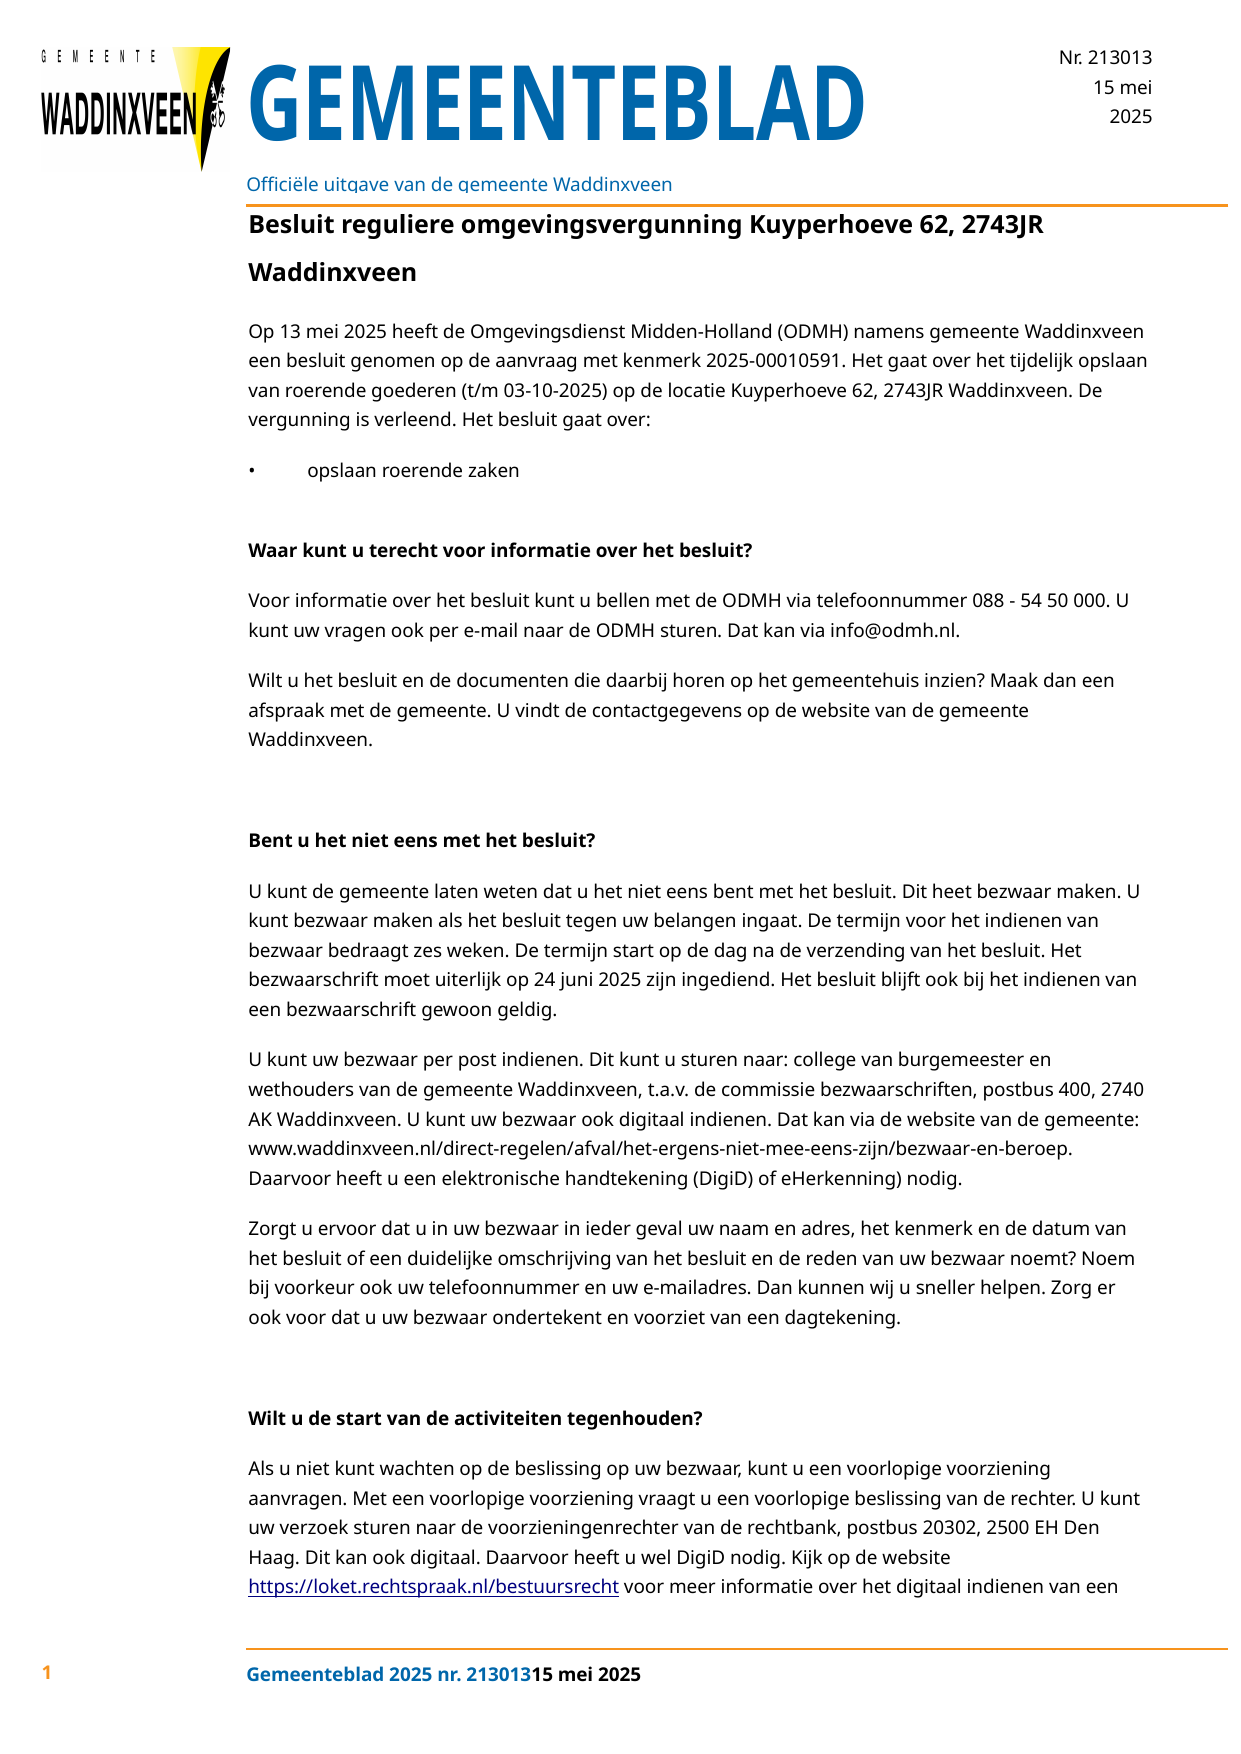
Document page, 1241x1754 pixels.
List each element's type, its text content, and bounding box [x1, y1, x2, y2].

picture [41, 47, 231, 172]
text U kunt de gemeente laten weten dat u het niet eens bent met het besluit. Dit heet bezwaar maken. U kunt bezwaar maken als het besluit tegen uw belangen ingaat. De termijn voor het indienen van bezwaar bedraagt zes weken. De termijn start op de dag na de verzending van het besluit. Het bezwaarschrift moet uiterlijk op 24 juni 2025 zijn ingediend. Het besluit blijft ook bij het indienen van een bezwaarschrift gewoon geldig. [248, 878, 1152, 1022]
text Bent u het niet eens met het besluit? [248, 827, 1152, 853]
text Voor informatie over het besluit kunt u bellen met de ODMH via telefoonnummer 088 - 54 50 000. U kunt uw vragen ook per e-mail naar de ODMH sturen. Dat kan via info@odmh.nl. [248, 587, 1152, 643]
text Wilt u het besluit en de documenten die daarbij horen op het gemeentehuis inzien? Maak dan een afspraak met de gemeente. U vindt de contactgegevens op de website van de gemeente Waddinxveen. [248, 667, 1152, 752]
text Wilt u de start van de activiteiten tegenhouden? [248, 1405, 1152, 1431]
text Als u niet kunt wachten op de beslissing op uw bezwaar, kunt u een voorlopige voorziening aanvragen. Met een voorlopige voorziening vraagt u een voorlopige beslissing van de rechter. U kunt uw verzoek sturen naar de voorzieningenrechter van de rechtbank, postbus 20302, 2500 EH Den Haag. Dit kan ook digitaal. Daarvoor heeft u wel DigiD nodig. Kijk op de website https://loket.rechtspraak.nl/bestuursrecht voor meer informatie over het digitaal indienen van een [248, 1455, 1152, 1599]
text Waar kunt u terecht voor informatie over het besluit? [248, 537, 1152, 563]
text Op 13 mei 2025 heeft de Omgevingsdienst Midden-Holland (ODMH) namens gemeente Waddinxveen een besluit genomen op de aanvraag met kenmerk 2025-00010591. Het gaat over het tijdelijk opslaan van roerende goederen (t/m 03-10-2025) op de locatie Kuyperhoeve 62, 2743JR Waddinxveen. De vergunning is verleend. Het besluit gaat over: [248, 318, 1152, 432]
text Besluit reguliere omgevingsvergunning Kuyperhoeve 62, 2743JR Waddinxveen [248, 207, 1152, 288]
text Zorgt u ervoor dat u in uw bezwaar in ieder geval uw naam en adres, het kenmerk en de datum van het besluit of een duidelijke omschrijving van het besluit en de reden van uw bezwaar noemt? Noem bij voorkeur ook uw telefoonnummer en uw e-mailadres. Dan kunnen wij u sneller helpen. Zorg er ook voor dat u uw bezwaar ondertekent en voorziet van een dagtekening. [248, 1215, 1152, 1330]
text U kunt uw bezwaar per post indienen. Dit kunt u sturen naar: college van burgemeester en wethouders van de gemeente Waddinxveen, t.a.v. de commissie bezwaarschriften, postbus 400, 2740 AK Waddinxveen. U kunt uw bezwaar ook digitaal indienen. Dat kan via de website van de gemeente: www.waddinxveen.nl/direct-regelen/afval/het-ergens-niet-mee-eens-zijn/bezwaar-en-beroep. Daarvoor heeft u een elektronische handtekening (DigiD) of eHerkenning) nodig. [248, 1047, 1152, 1191]
list opslaan roerende zaken [248, 457, 1152, 483]
